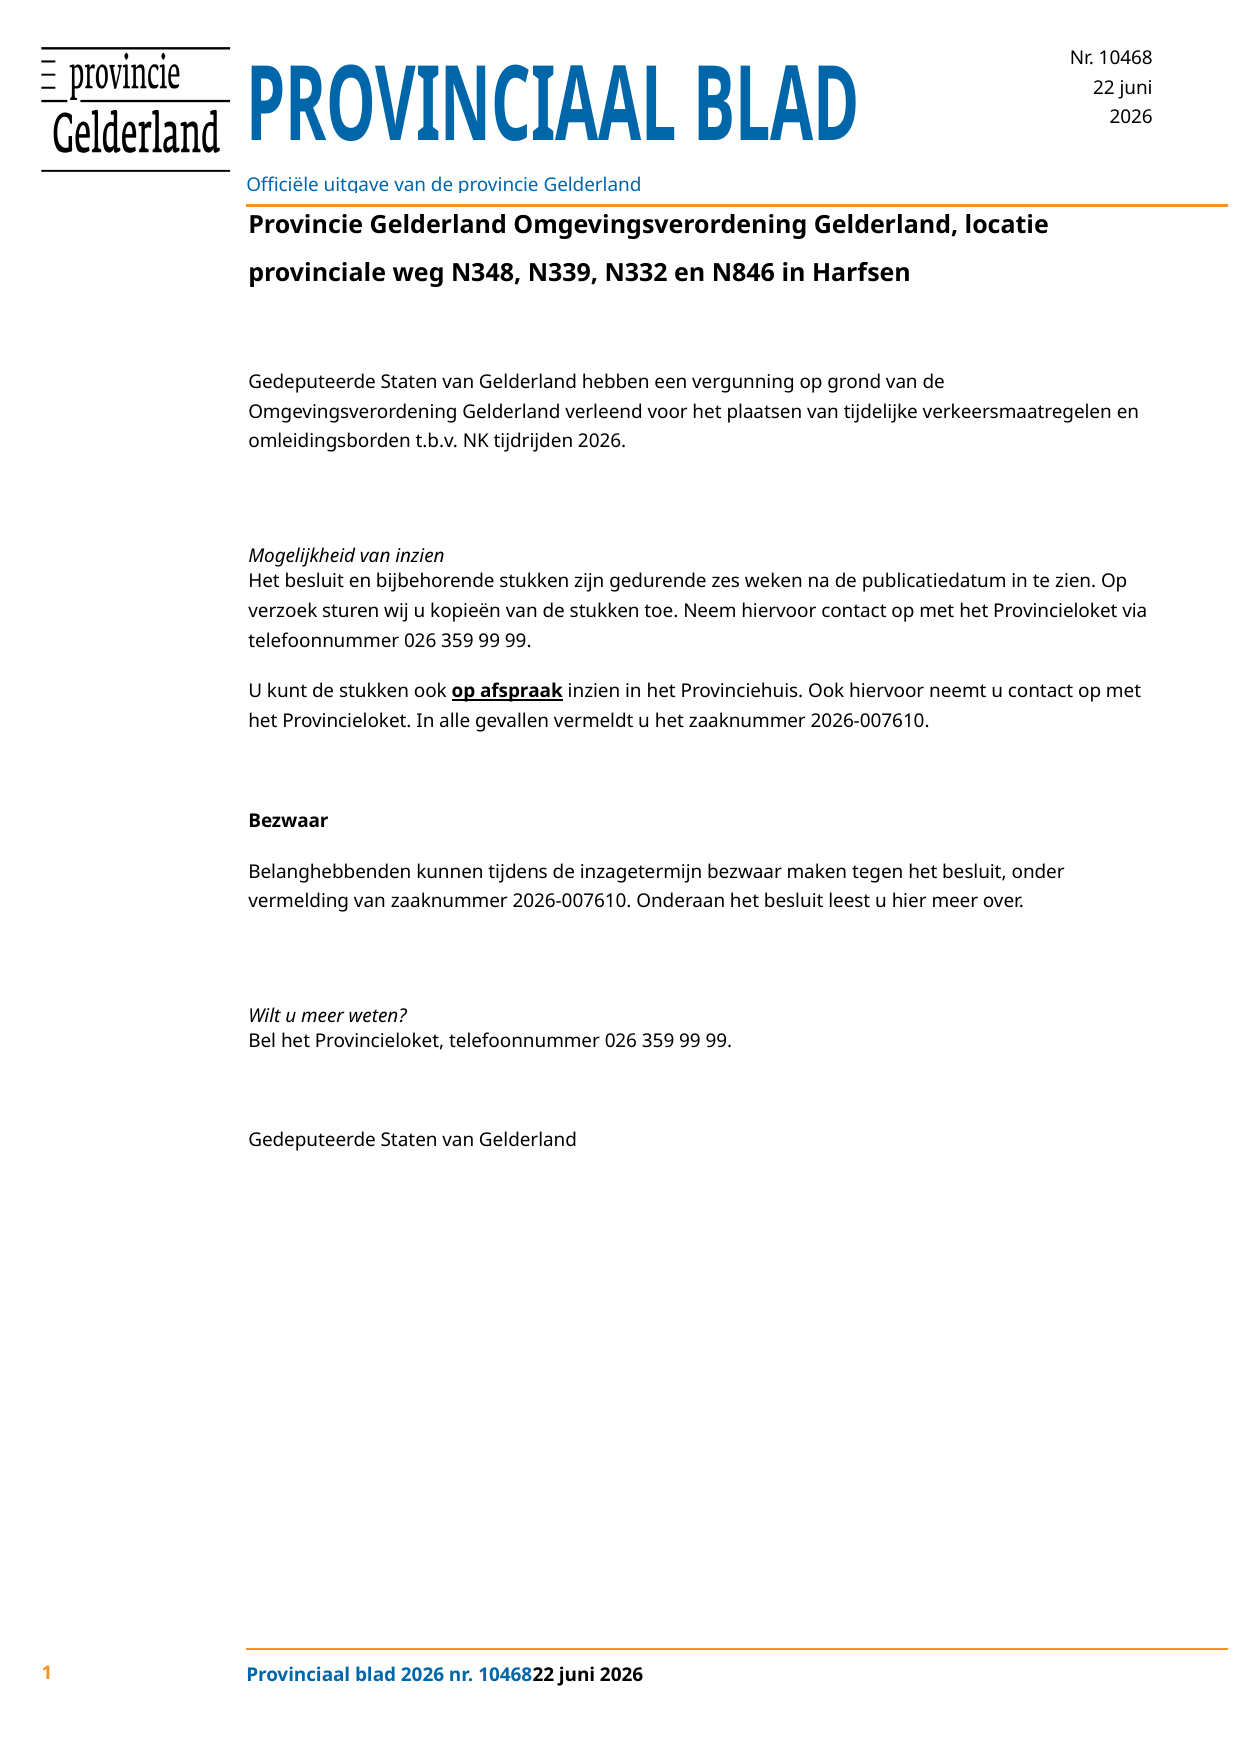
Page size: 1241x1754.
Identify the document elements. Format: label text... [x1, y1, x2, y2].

text Provincie Gelderland Omgevingsverordening Gelderland, locatie provinciale weg N348, N339, N332 en N846 in Harfsen [248, 207, 1152, 288]
picture [41, 47, 231, 172]
text Belanghebbenden kunnen tijdens de inzagetermijn bezwaar maken tegen het besluit, onder vermelding van zaaknummer 2026-007610. Onderaan het besluit leest u hier meer over. [248, 858, 1152, 913]
text Gedeputeerde Staten van Gelderland [248, 1126, 1152, 1152]
text Gedeputeerde Staten van Gelderland hebben een vergunning op grond van de Omgevingsverordening Gelderland verleend voor het plaatsen van tijdelijke verkeersmaatregelen en omleidingsborden t.b.v. NK tijdrijden 2026. [248, 368, 1152, 453]
text Wilt u meer weten? [248, 1002, 1152, 1028]
text Mogelijkheid van inzien [248, 542, 1152, 568]
text Het besluit en bijbehorende stukken zijn gedurende zes weken na de publicatiedatum in te zien. Op verzoek sturen wij u kopieën van de stukken toe. Neem hiervoor contact op met het Provincieloket via telefoonnummer 026 359 99 99. [248, 568, 1152, 652]
text U kunt de stukken ook op afspraak inzien in het Provinciehuis. Ook hiervoor neemt u contact op met het Provincieloket. In alle gevallen vermeldt u het zaaknummer 2026-007610. [248, 677, 1152, 732]
text Bezwaar [248, 808, 1152, 833]
text Bel het Provincieloket, telefoonnummer 026 359 99 99. [248, 1028, 1152, 1053]
